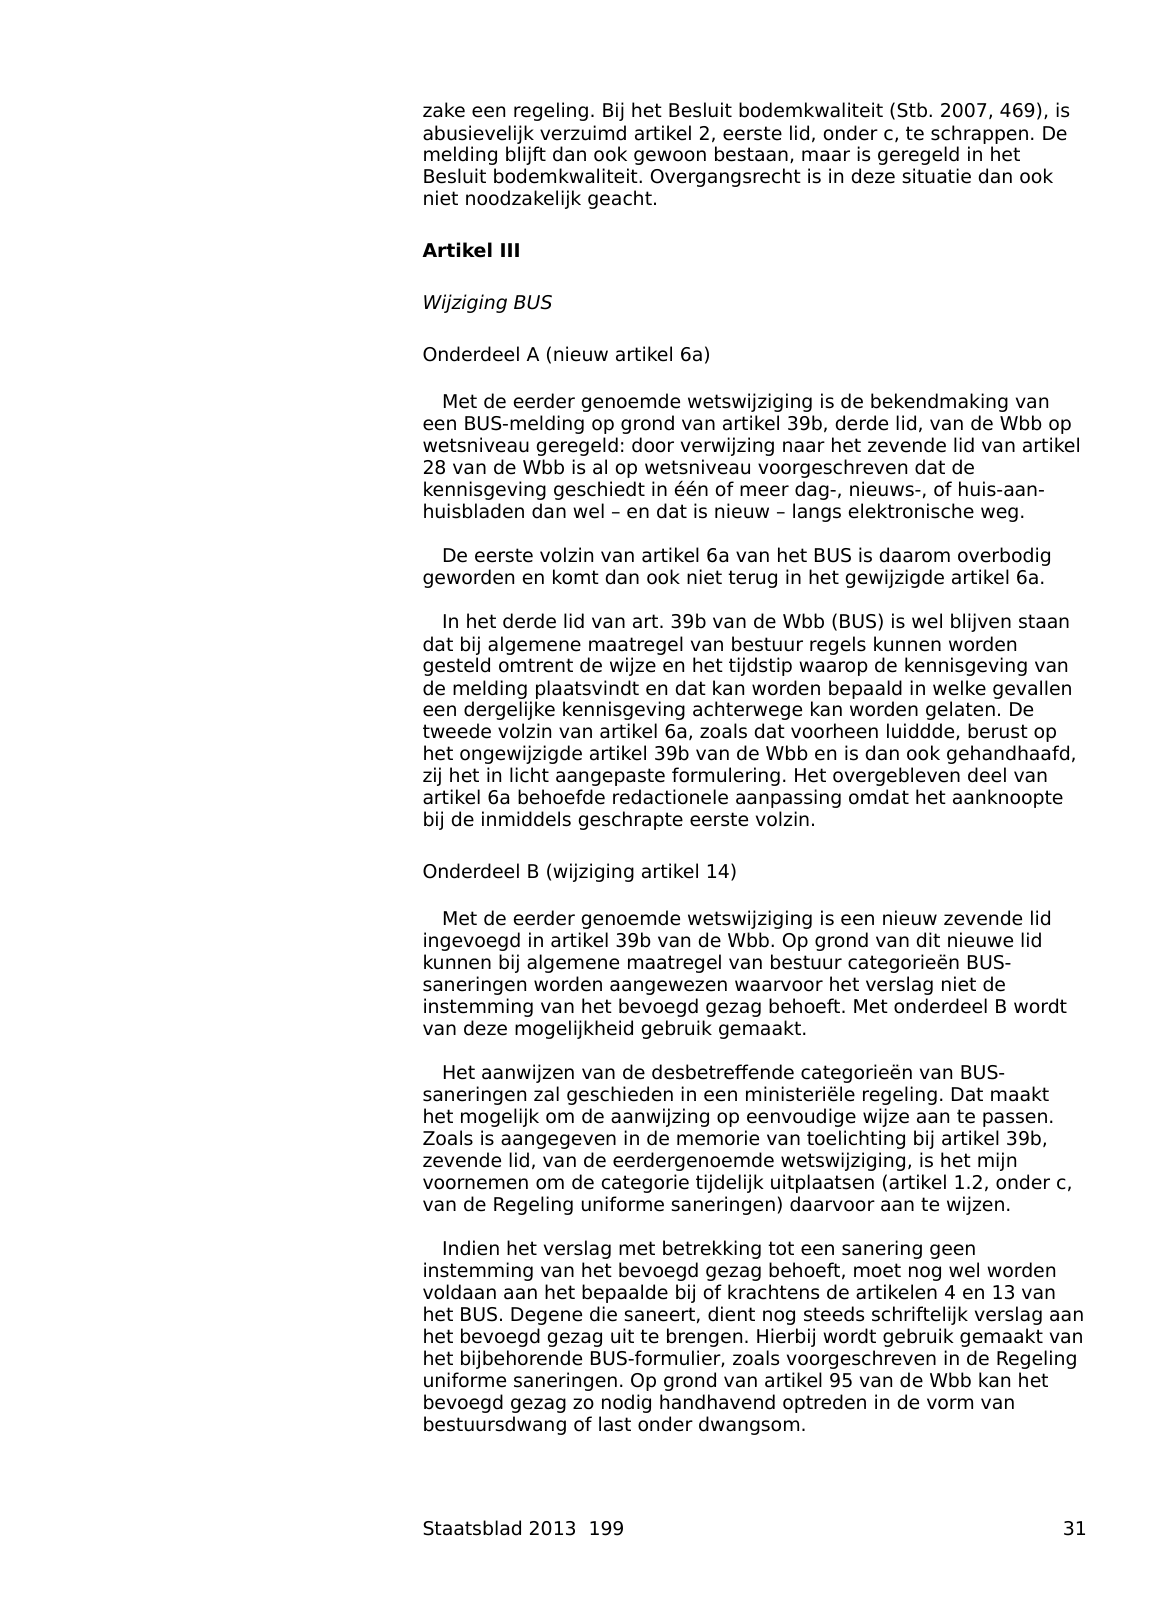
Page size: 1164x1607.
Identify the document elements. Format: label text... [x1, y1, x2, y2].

text Het aanwijzen van de desbetreffende categorieën van BUS-saneringen zal geschieden in een ministeriële regeling. Dat maakt het mogelijk om de aanwijzing op eenvoudige wijze aan te passen. Zoals is aangegeven in de memorie van toelichting bij artikel 39b, zevende lid, van de eerdergenoemde wetswijziging, is het mijn voornemen om de categorie tijdelijk uitplaatsen (artikel 1.2, onder c, van de Regeling uniforme saneringen) daarvoor aan te wijzen. [422, 1062, 1087, 1216]
text In het derde lid van art. 39b van de Wbb (BUS) is wel blijven staan dat bij algemene maatregel van bestuur regels kunnen worden gesteld omtrent de wijze en het tijdstip waarop de kennisgeving van de melding plaatsvindt en dat kan worden bepaald in welke gevallen een dergelijke kennisgeving achterwege kan worden gelaten. De tweede volzin van artikel 6a, zoals dat voorheen luiddde, berust op het ongewijzigde artikel 39b van de Wbb en is dan ook gehandhaafd, zij het in licht aangepaste formulering. Het overgebleven deel van artikel 6a behoefde redactionele aanpassing omdat het aanknoopte bij de inmiddels geschrapte eerste volzin. [422, 611, 1087, 831]
text zake een regeling. Bij het Besluit bodemkwaliteit (Stb. 2007, 469), is abusievelijk verzuimd artikel 2, eerste lid, onder c, te schrappen. De melding blijft dan ook gewoon bestaan, maar is geregeld in het Besluit bodemkwaliteit. Overgangsrecht is in deze situatie dan ook niet noodzakelijk geacht. [422, 100, 1087, 210]
subtitle Wijziging BUS [422, 292, 1087, 314]
subtitle Artikel III [422, 240, 1087, 262]
text Indien het verslag met betrekking tot een sanering geen instemming van het bevoegd gezag behoeft, moet nog wel worden voldaan aan het bepaalde bij of krachtens de artikelen 4 en 13 van het BUS. Degene die saneert, dient nog steeds schriftelijk verslag aan het bevoegd gezag uit te brengen. Hierbij wordt gebruik gemaakt van het bijbehorende BUS-formulier, zoals voorgeschreven in de Regeling uniforme saneringen. Op grond van artikel 95 van de Wbb kan het bevoegd gezag zo nodig handhavend optreden in de vorm van bestuursdwang of last onder dwangsom. [422, 1238, 1087, 1436]
text De eerste volzin van artikel 6a van het BUS is daarom overbodig geworden en komt dan ook niet terug in het gewijzigde artikel 6a. [422, 545, 1087, 589]
subtitle Onderdeel A (nieuw artikel 6a) [422, 344, 1087, 366]
subtitle Onderdeel B (wijziging artikel 14) [422, 861, 1087, 883]
text Met de eerder genoemde wetswijziging is de bekendmaking van een BUS-melding op grond van artikel 39b, derde lid, van de Wbb op wetsniveau geregeld: door verwijzing naar het zevende lid van artikel 28 van de Wbb is al op wetsniveau voorgeschreven dat de kennisgeving geschiedt in één of meer dag-, nieuws-, of huis-aan-huisbladen dan wel – en dat is nieuw – langs elektronische weg. [422, 391, 1087, 523]
text Met de eerder genoemde wetswijziging is een nieuw zevende lid ingevoegd in artikel 39b van de Wbb. Op grond van dit nieuwe lid kunnen bij algemene maatregel van bestuur categorieën BUS-saneringen worden aangewezen waarvoor het verslag niet de instemming van het bevoegd gezag behoeft. Met onderdeel B wordt van deze mogelijkheid gebruik gemaakt. [422, 908, 1087, 1040]
